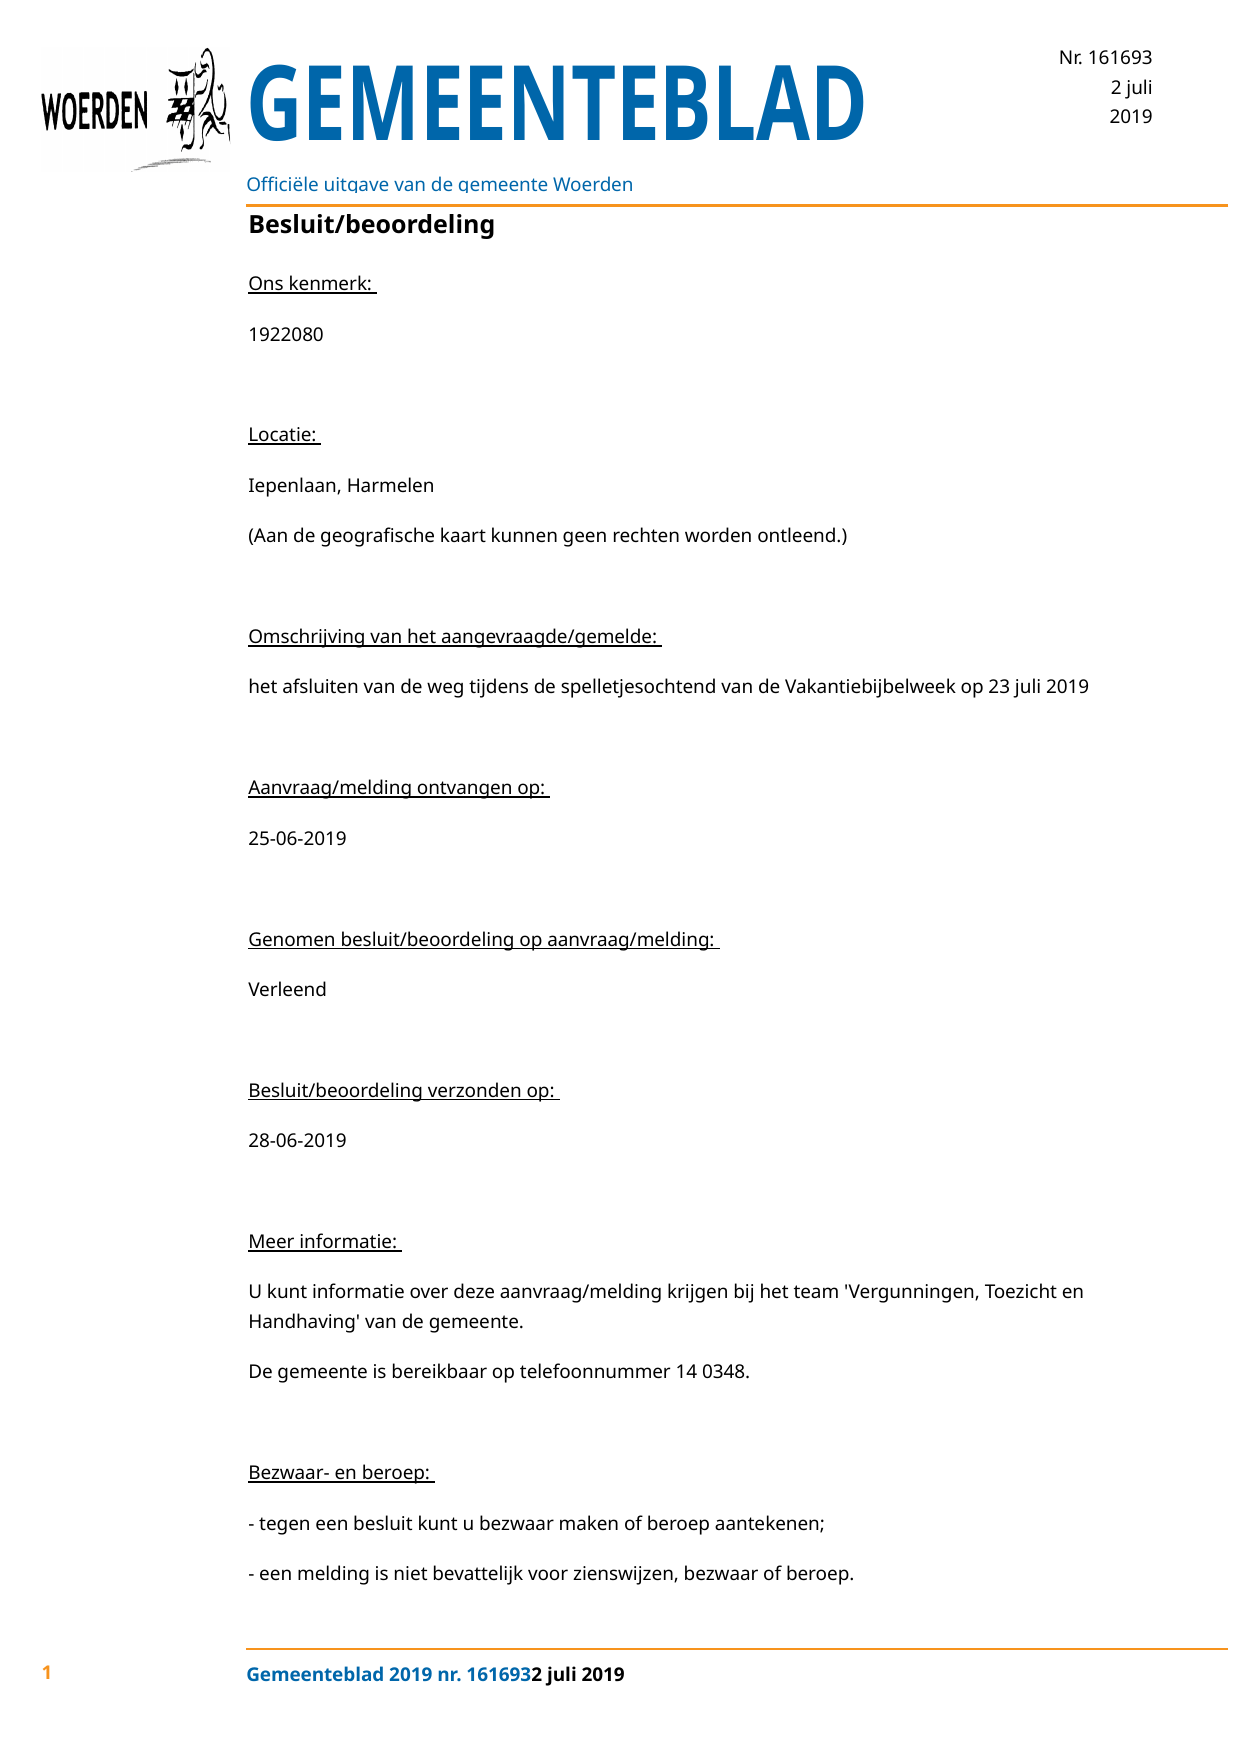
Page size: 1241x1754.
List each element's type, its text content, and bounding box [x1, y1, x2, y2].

text - tegen een besluit kunt u bezwaar maken of beroep aantekenen; [248, 1510, 1152, 1536]
text Genomen besluit/beoordeling op aanvraag/melding: [248, 926, 1152, 951]
text Besluit/beoordeling verzonden op: [248, 1077, 1152, 1103]
text Omschrijving van het aangevraagde/gemelde: [248, 623, 1152, 649]
text Besluit/beoordeling [248, 207, 1152, 241]
text Aanvraag/melding ontvangen op: [248, 774, 1152, 800]
text U kunt informatie over deze aanvraag/melding krijgen bij het team 'Vergunningen, Toezicht en Handhaving' van de gemeente. [248, 1279, 1152, 1334]
text 1922080 [248, 321, 1152, 346]
text Locatie: [248, 422, 1152, 447]
text 28-06-2019 [248, 1127, 1152, 1153]
text Meer informatie: [248, 1228, 1152, 1254]
text - een melding is niet bevattelijk voor zienswijzen, bezwaar of beroep. [248, 1560, 1152, 1586]
text Bezwaar- en beroep: [248, 1459, 1152, 1485]
text Ons kenmerk: [248, 270, 1152, 296]
text 25-06-2019 [248, 825, 1152, 851]
text Iepenlaan, Harmelen [248, 472, 1152, 498]
text (Aan de geografische kaart kunnen geen rechten worden ontleend.) [248, 522, 1152, 548]
picture [41, 47, 231, 172]
text het afsluiten van de weg tijdens de spelletjesochtend van de Vakantiebijbelweek op 23 juli 2019 [248, 674, 1152, 699]
text De gemeente is bereikbaar op telefoonnummer 14 0348. [248, 1359, 1152, 1384]
text Verleend [248, 976, 1152, 1002]
